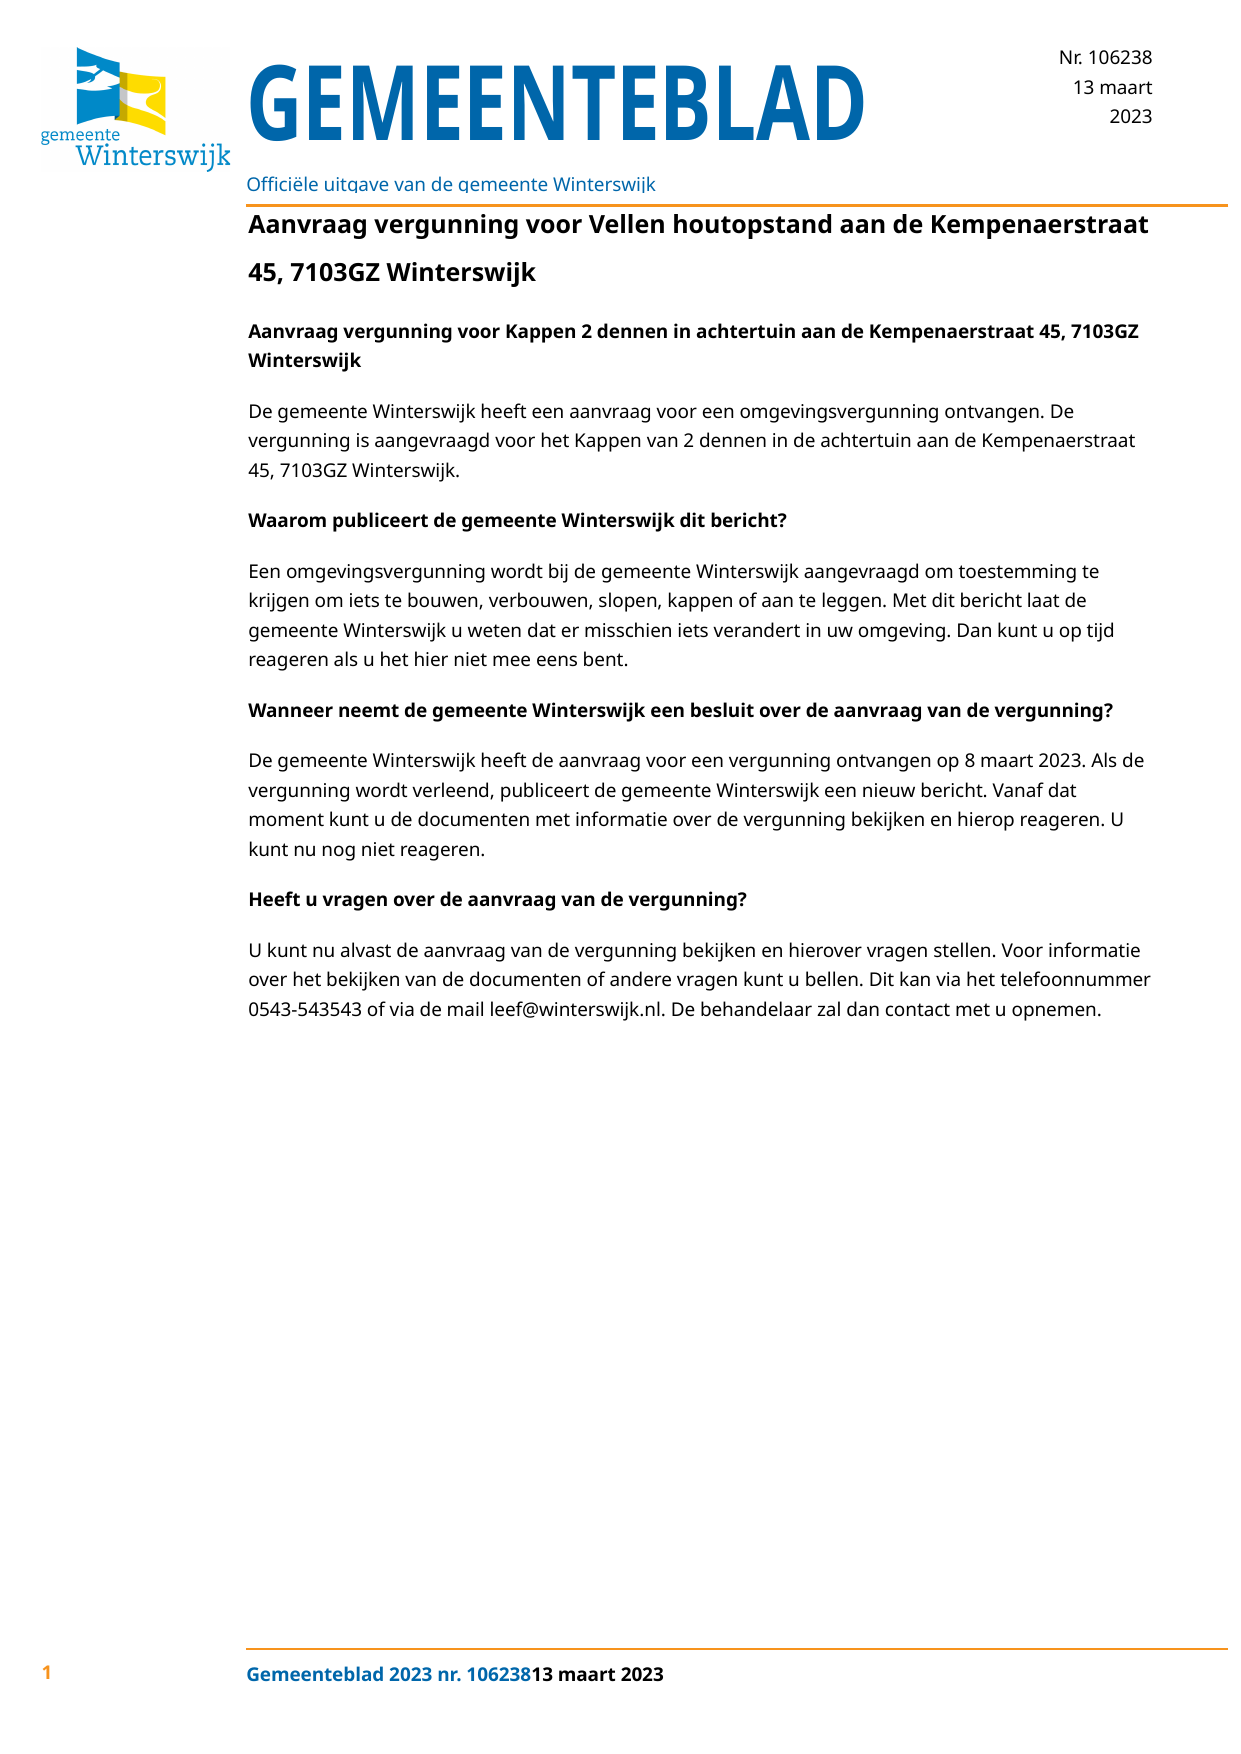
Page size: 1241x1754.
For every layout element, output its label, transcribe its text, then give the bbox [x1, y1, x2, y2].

text Aanvraag vergunning voor Vellen houtopstand aan de Kempenaerstraat 45, 7103GZ Winterswijk [248, 207, 1152, 288]
picture [225, 153, 231, 162]
text U kunt nu alvast de aanvraag van de vergunning bekijken en hierover vragen stellen. Voor informatie over het bekijken van de documenten of andere vragen kunt u bellen. Dit kan via het telefoonnummer 0543-543543 of via de mail leef@winterswijk.nl. De behandelaar zal dan contact met u opnemen. [248, 937, 1152, 1022]
text Heeft u vragen over de aanvraag van de vergunning? [248, 887, 1152, 912]
picture [41, 47, 231, 172]
text Wanneer neemt de gemeente Winterswijk een besluit over de aanvraag van de vergunning? [248, 697, 1152, 723]
text De gemeente Winterswijk heeft de aanvraag voor een vergunning ontvangen op 8 maart 2023. Als de vergunning wordt verleend, publiceert de gemeente Winterswijk een nieuw bericht. Vanaf dat moment kunt u de documenten met informatie over de vergunning bekijken en hierop reageren. U kunt nu nog niet reageren. [248, 747, 1152, 862]
text Aanvraag vergunning voor Kappen 2 dennen in achtertuin aan de Kempenaerstraat 45, 7103GZ Winterswijk [248, 318, 1152, 373]
text Waarom publiceert de gemeente Winterswijk dit bericht? [248, 507, 1152, 533]
text Een omgevingsvergunning wordt bij de gemeente Winterswijk aangevraagd om toestemming te krijgen om iets te bouwen, verbouwen, slopen, kappen of aan te leggen. Met dit bericht laat de gemeente Winterswijk u weten dat er misschien iets verandert in uw omgeving. Dan kunt u op tijd reageren als u het hier niet mee eens bent. [248, 558, 1152, 672]
text De gemeente Winterswijk heeft een aanvraag voor een omgevingsvergunning ontvangen. De vergunning is aangevraagd voor het Kappen van 2 dennen in de achtertuin aan de Kempenaerstraat 45, 7103GZ Winterswijk. [248, 398, 1152, 483]
